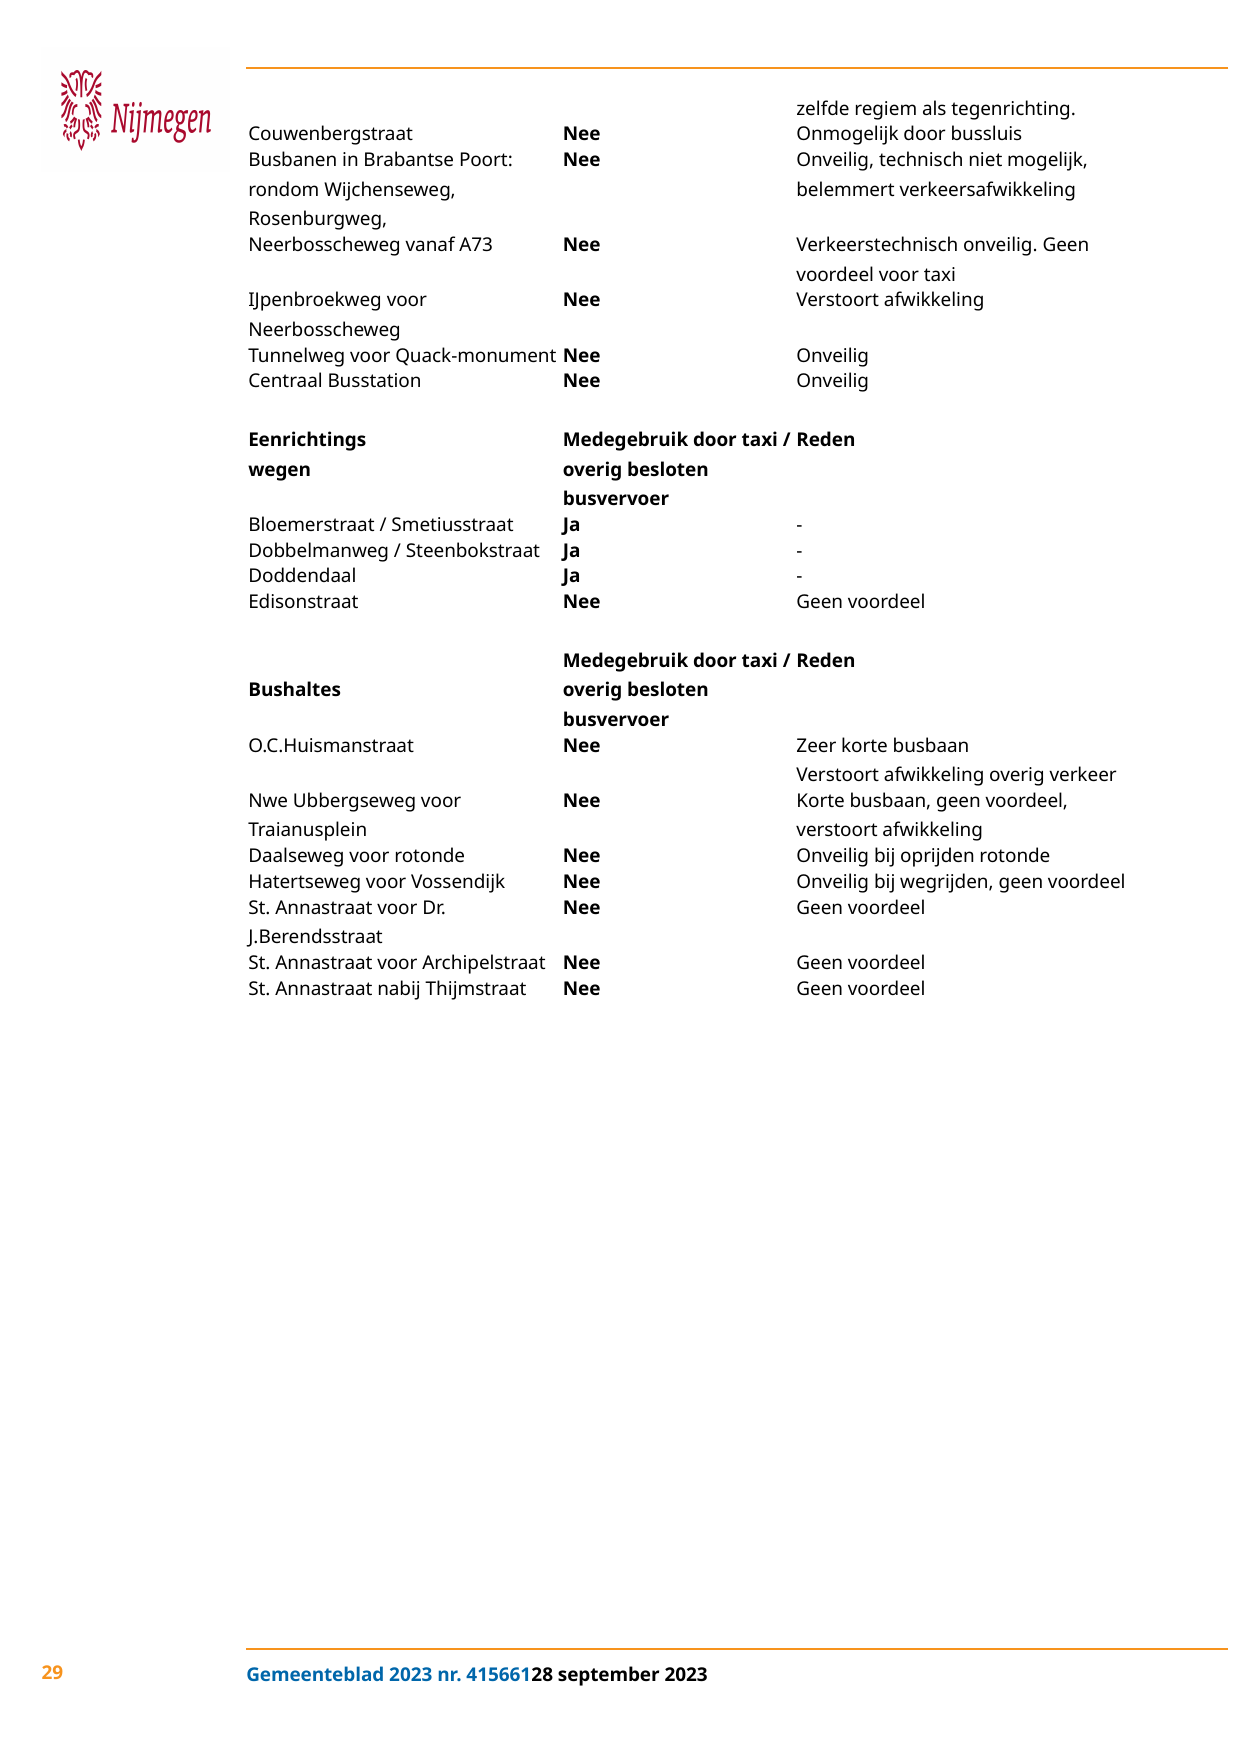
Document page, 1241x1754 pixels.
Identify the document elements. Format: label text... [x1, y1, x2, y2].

table_cell [248, 95, 563, 121]
table_cell Nee [563, 588, 796, 614]
table_cell Bloemerstraat / Smetiusstraat [248, 511, 563, 537]
table_cell Nee [563, 286, 796, 342]
table_cell Verkeerstechnisch onveilig. Geen voordeel voor taxi [796, 231, 1152, 286]
table_cell Geen voordeel [796, 588, 1152, 614]
table_cell Onmogelijk door bussluis [796, 121, 1152, 146]
table_cell Onveilig, technisch niet mogelijk, belemmert verkeersafwikkeling [796, 146, 1152, 231]
table_cell Nee [563, 949, 796, 975]
table_cell - [796, 537, 1152, 562]
table_cell Geen voordeel [796, 975, 1152, 1001]
table_cell - [796, 511, 1152, 537]
table_cell Onveilig bij oprijden rotonde [796, 843, 1152, 868]
table_cell Korte busbaan, geen voordeel, verstoort afwikkeling [796, 787, 1152, 842]
table_cell Onveilig [796, 368, 1152, 393]
table_cell Nee [563, 146, 796, 231]
table_cell Nwe Ubbergseweg voor Traianusplein [248, 787, 563, 842]
table_cell Geen voordeel [796, 894, 1152, 949]
table_cell St. Annastraat voor Archipelstraat [248, 949, 563, 975]
table_cell Nee [563, 121, 796, 146]
table_cell Nee [563, 843, 796, 868]
table_cell Nee [563, 231, 796, 286]
table_cell Nee [563, 732, 796, 787]
table_cell Nee [563, 342, 796, 367]
table_header Reden [796, 647, 1152, 732]
table_cell Hatertseweg voor Vossendijk [248, 868, 563, 894]
table_cell Geen voordeel [796, 949, 1152, 975]
table_cell Nee [563, 975, 796, 1001]
table_header Bushaltes [248, 647, 563, 732]
table_header Medegebruik door taxi / overig besloten busvervoer [563, 426, 796, 511]
table_cell Centraal Busstation [248, 368, 563, 393]
table_cell Ja [563, 563, 796, 588]
table_cell Verstoort afwikkeling [796, 286, 1152, 342]
table_cell Nee [563, 368, 796, 393]
table_cell Ja [563, 537, 796, 562]
table_cell Onveilig [796, 342, 1152, 367]
table_cell Busbanen in Brabantse Poort: rondom Wijchenseweg, Rosenburgweg, [248, 146, 563, 231]
table_cell [563, 95, 796, 121]
table_cell St. Annastraat voor Dr. J.Berendsstraat [248, 894, 563, 949]
table_header Eenrichtings wegen [248, 426, 563, 511]
table_cell Zeer korte busbaan Verstoort afwikkeling overig verkeer [796, 732, 1152, 787]
table_cell St. Annastraat nabij Thijmstraat [248, 975, 563, 1001]
table_cell Ja [563, 511, 796, 537]
table_cell - [796, 563, 1152, 588]
table_cell Edisonstraat [248, 588, 563, 614]
table_cell Neerbosscheweg vanaf A73 [248, 231, 563, 286]
table_cell Couwenbergstraat [248, 121, 563, 146]
table_cell Dobbelmanweg / Steenbokstraat [248, 537, 563, 562]
table_cell Nee [563, 787, 796, 842]
picture [41, 47, 231, 172]
table_cell zelfde regiem als tegenrichting. [796, 95, 1152, 121]
table_cell Daalseweg voor rotonde [248, 843, 563, 868]
table_cell Onveilig bij wegrijden, geen voordeel [796, 868, 1152, 894]
table_cell Nee [563, 894, 796, 949]
table_cell Nee [563, 868, 796, 894]
table_cell IJpenbroekweg voor Neerbosscheweg [248, 286, 563, 342]
table_cell O.C.Huismanstraat [248, 732, 563, 787]
table_cell Tunnelweg voor Quack-monument [248, 342, 563, 367]
table_cell Doddendaal [248, 563, 563, 588]
table_header Medegebruik door taxi / overig besloten busvervoer [563, 647, 796, 732]
table_header Reden [796, 426, 1152, 511]
